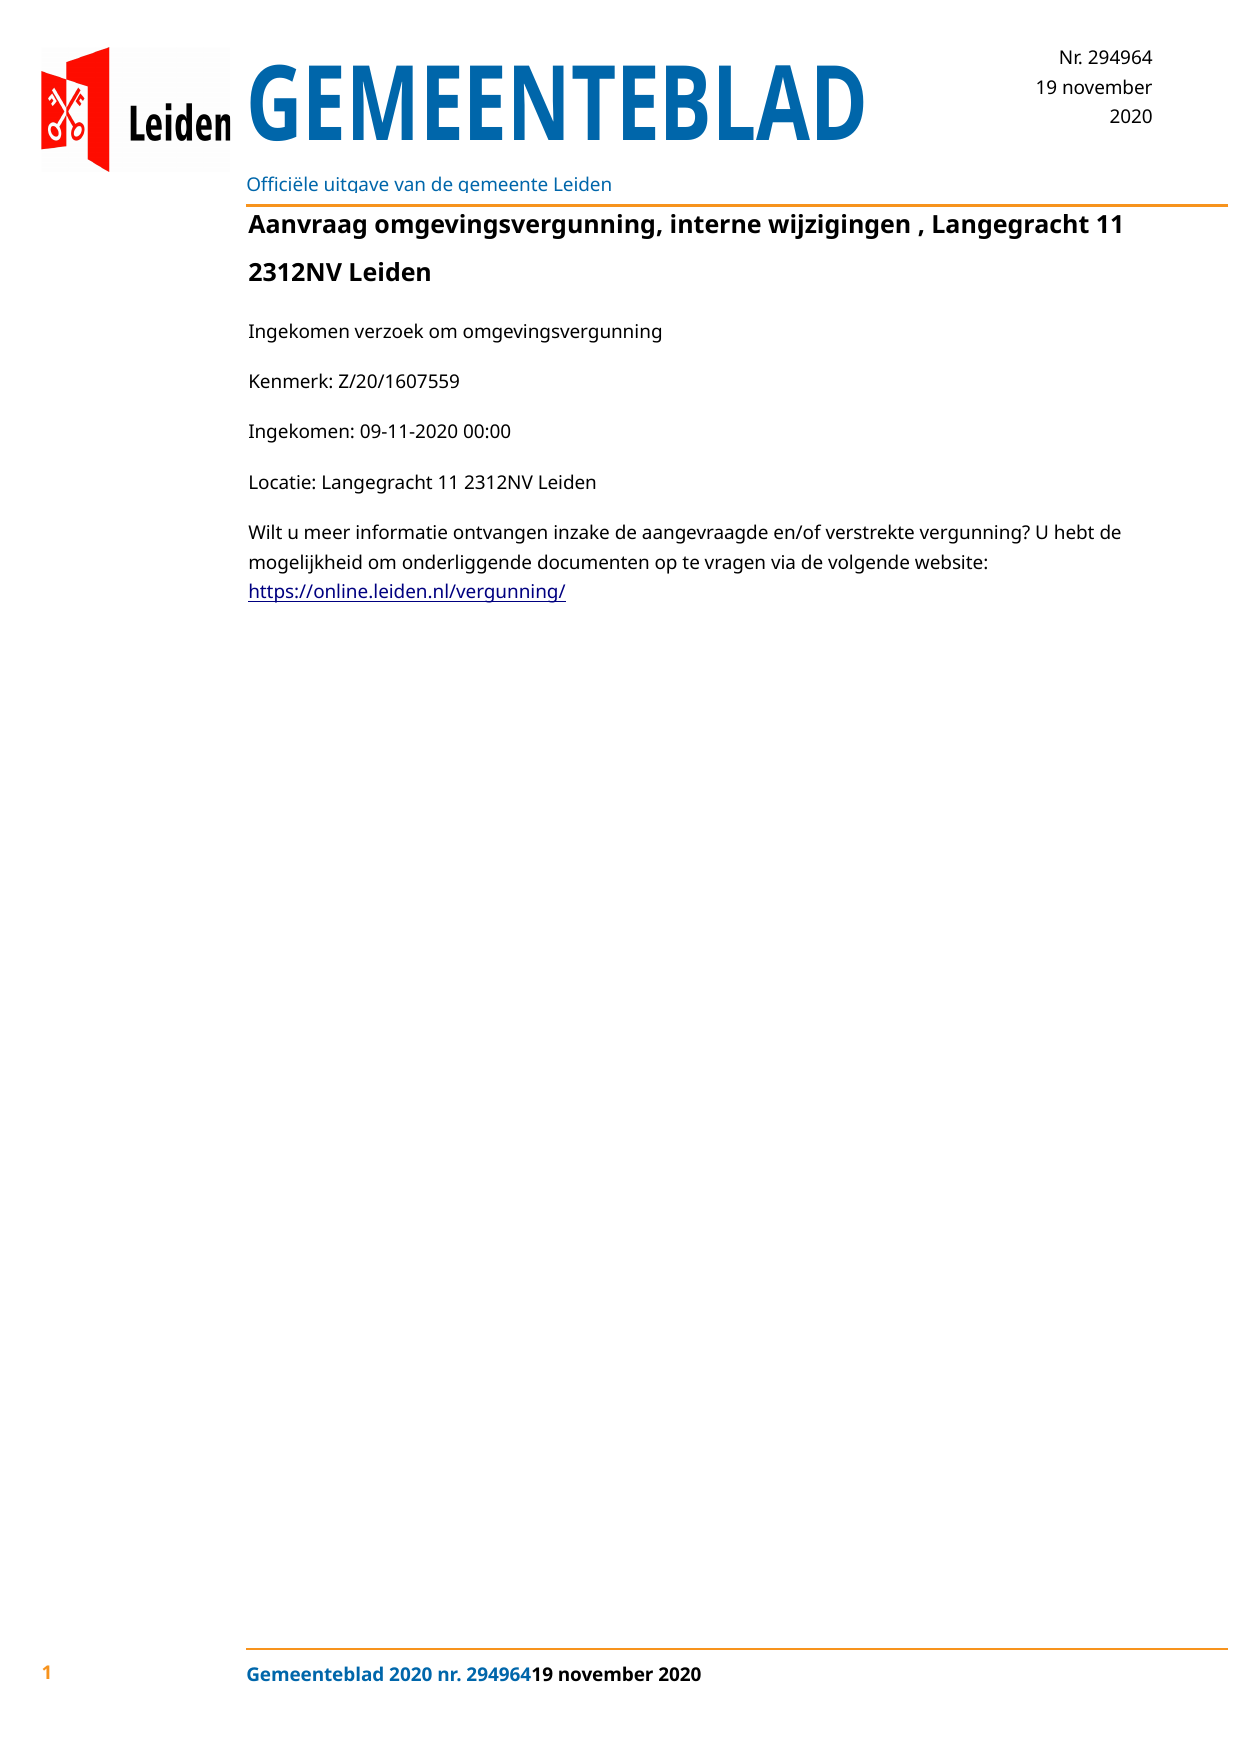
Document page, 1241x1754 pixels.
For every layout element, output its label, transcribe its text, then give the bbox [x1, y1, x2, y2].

text Kenmerk: Z/20/1607559 [248, 368, 1152, 394]
picture [41, 47, 231, 172]
text Ingekomen verzoek om omgevingsvergunning [248, 318, 1152, 344]
text Wilt u meer informatie ontvangen inzake de aangevraagde en/of verstrekte vergunning? U hebt de mogelijkheid om onderliggende documenten op te vragen via de volgende website: https://online.leiden.nl/vergunning/ [248, 519, 1152, 604]
text Locatie: Langegracht 11 2312NV Leiden [248, 469, 1152, 495]
text Aanvraag omgevingsvergunning, interne wijzigingen , Langegracht 11 2312NV Leiden [248, 207, 1152, 288]
text Ingekomen: 09-11-2020 00:00 [248, 419, 1152, 444]
